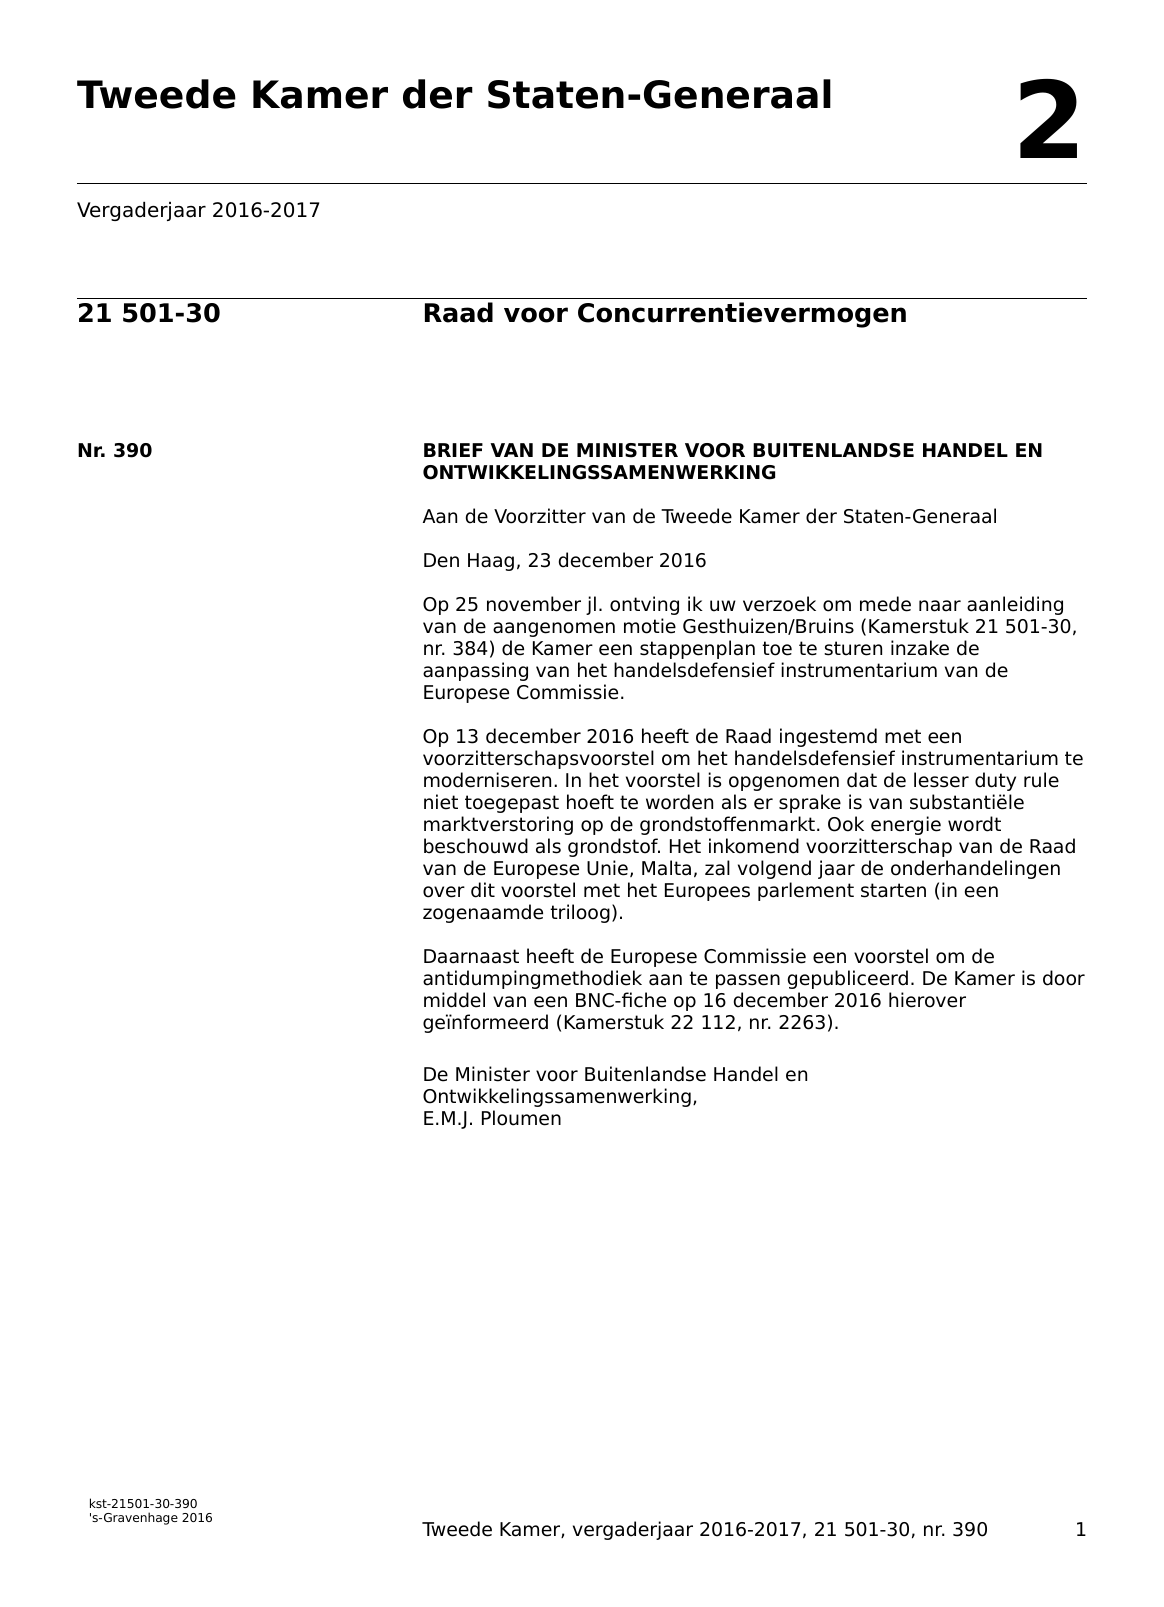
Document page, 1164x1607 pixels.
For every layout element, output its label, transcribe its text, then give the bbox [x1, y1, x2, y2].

text kst-21501-30-390 [88, 1497, 323, 1511]
table_header Tweede Kamer der Staten-Generaal [77, 59, 886, 183]
text Op 13 december 2016 heeft de Raad ingestemd met een voorzitterschapsvoorstel om het handelsdefensief instrumentarium te moderniseren. In het voorstel is opgenomen dat de lesser duty rule niet toegepast hoeft te worden als er sprake is van substantiële marktverstoring op de grondstoffenmarkt. Ook energie wordt beschouwd als grondstof. Het inkomend voorzitterschap van de Raad van de Europese Unie, Malta, zal volgend jaar de onderhandelingen over dit voorstel met het Europees parlement starten (in een zogenaamde triloog). [422, 726, 1087, 924]
table_cell Vergaderjaar 2016-2017 [77, 184, 1087, 298]
table_header 2 [886, 59, 1087, 183]
subtitle Nr. 390 BRIEF VAN DE MINISTER VOOR BUITENLANDSE HANDEL EN ONTWIKKELINGSSAMENWERKING [77, 440, 1087, 484]
text 's-Gravenhage 2016 [88, 1511, 323, 1525]
subtitle 21 501-30 Raad voor Concurrentievermogen [77, 299, 1087, 329]
text De Minister voor Buitenlandse Handel en Ontwikkelingssamenwerking, E.M.J. Ploumen [422, 1064, 1087, 1130]
text Daarnaast heeft de Europese Commissie een voorstel om de antidumpingmethodiek aan te passen gepubliceerd. De Kamer is door middel van een BNC-fiche op 16 december 2016 hierover geïnformeerd (Kamerstuk 22 112, nr. 2263). [422, 946, 1087, 1034]
text Op 25 november jl. ontving ik uw verzoek om mede naar aanleiding van de aangenomen motie Gesthuizen/Bruins (Kamerstuk 21 501-30, nr. 384) de Kamer een stappenplan toe te sturen inzake de aanpassing van het handelsdefensief instrumentarium van de Europese Commissie. [422, 594, 1087, 704]
text Aan de Voorzitter van de Tweede Kamer der Staten-Generaal [422, 506, 1087, 528]
text Den Haag, 23 december 2016 [422, 550, 1087, 572]
